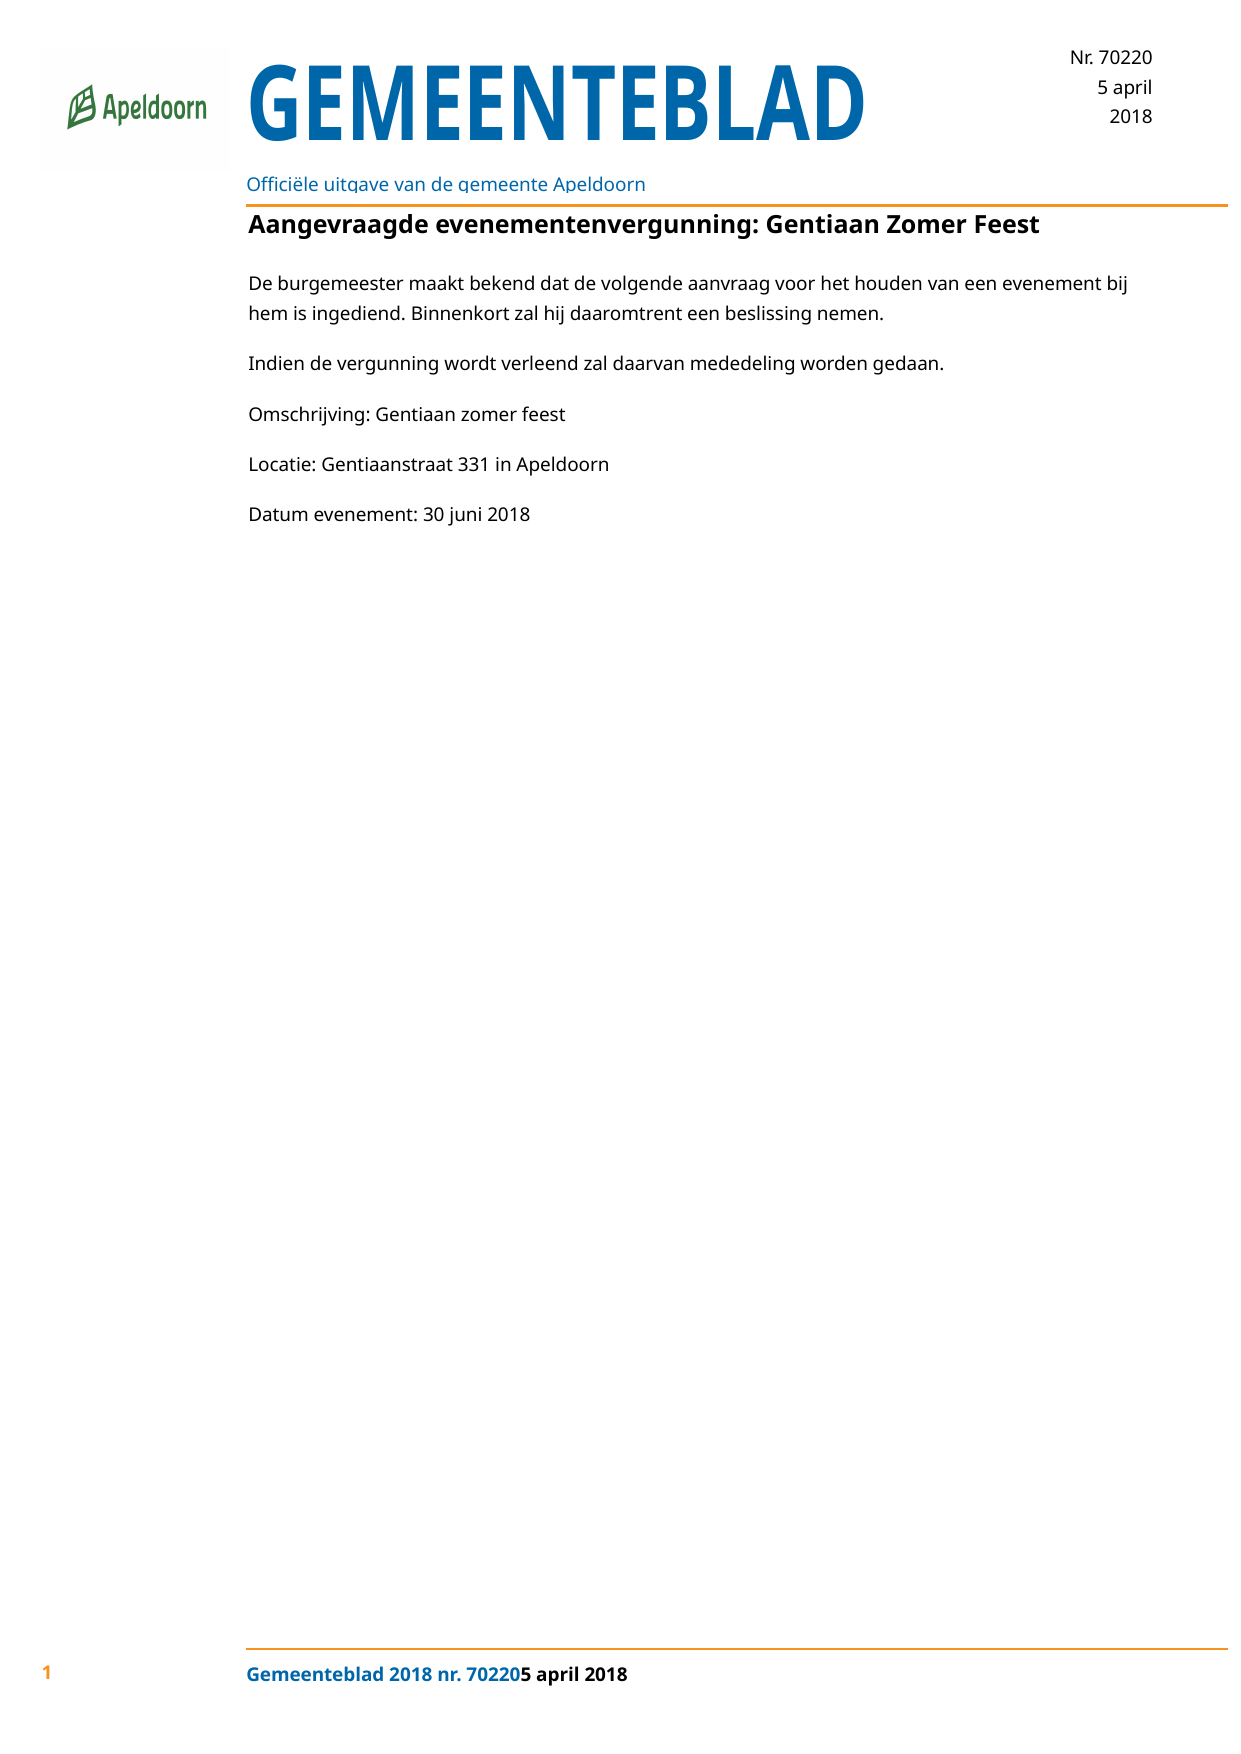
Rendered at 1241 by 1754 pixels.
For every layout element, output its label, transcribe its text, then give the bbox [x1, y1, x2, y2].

text Indien de vergunning wordt verleend zal daarvan mededeling worden gedaan. [248, 350, 1152, 376]
text Datum evenement: 30 juni 2018 [248, 502, 1152, 527]
text Omschrijving: Gentiaan zomer feest [248, 401, 1152, 426]
picture [41, 47, 231, 172]
text De burgemeester maakt bekend dat de volgende aanvraag voor het houden van een evenement bij hem is ingediend. Binnenkort zal hij daaromtrent een beslissing nemen. [248, 270, 1152, 326]
text Aangevraagde evenementenvergunning: Gentiaan Zomer Feest [248, 207, 1152, 241]
text Locatie: Gentiaanstraat 331 in Apeldoorn [248, 451, 1152, 477]
